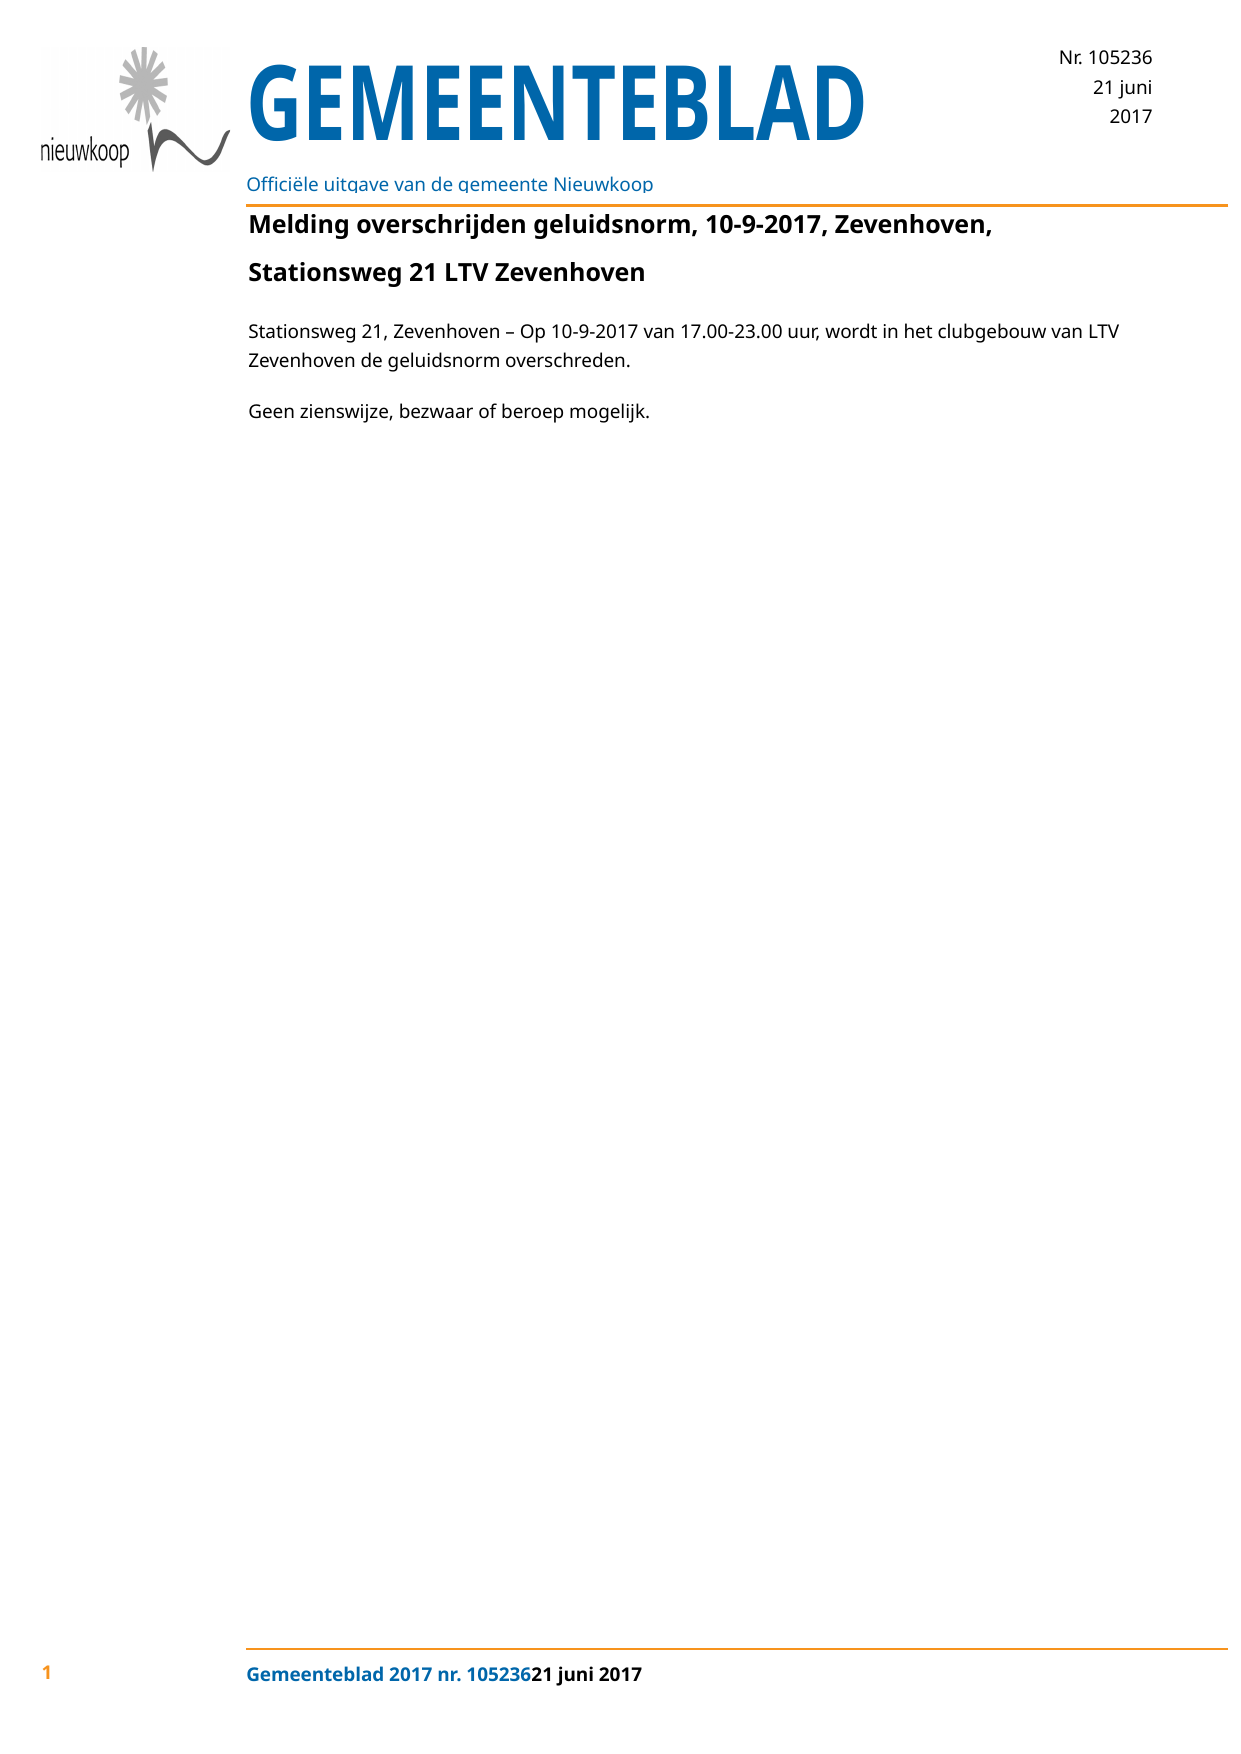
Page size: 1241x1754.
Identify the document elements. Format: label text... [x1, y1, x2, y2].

text Stationsweg 21, Zevenhoven – Op 10-9-2017 van 17.00-23.00 uur, wordt in het clubgebouw van LTV Zevenhoven de geluidsnorm overschreden. [248, 318, 1152, 373]
text Melding overschrijden geluidsnorm, 10-9-2017, Zevenhoven, Stationsweg 21 LTV Zevenhoven [248, 207, 1152, 288]
picture [41, 47, 231, 172]
text Geen zienswijze, bezwaar of beroep mogelijk. [248, 398, 1152, 424]
